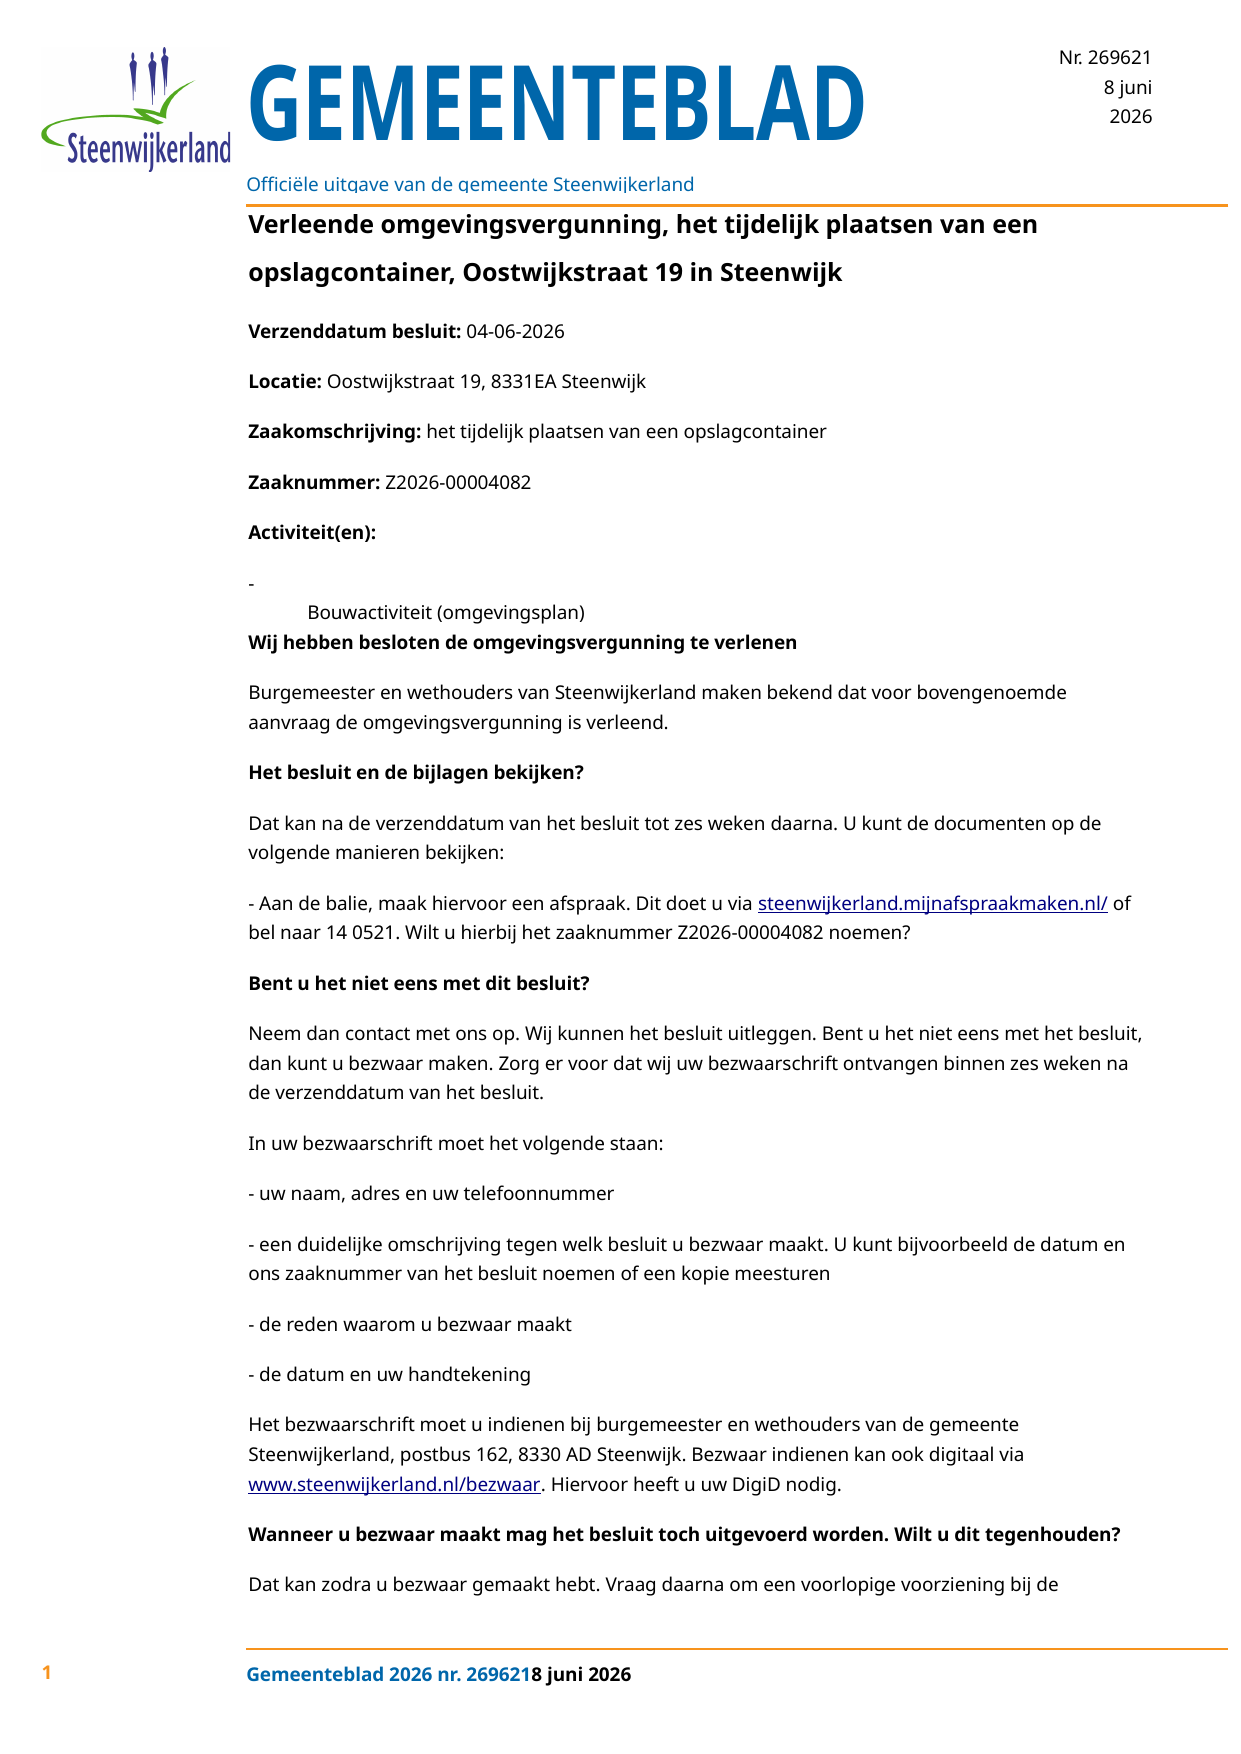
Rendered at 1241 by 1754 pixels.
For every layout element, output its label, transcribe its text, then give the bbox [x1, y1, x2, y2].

picture [41, 47, 231, 172]
text Zaaknummer: Z2026-00004082 [248, 469, 1152, 495]
text Het bezwaarschrift moet u indienen bij burgemeester en wethouders van de gemeente Steenwijkerland, postbus 162, 8330 AD Steenwijk. Bezwaar indienen kan ook digitaal via www.steenwijkerland.nl/bezwaar. Hiervoor heeft u uw DigiD nodig. [248, 1412, 1152, 1497]
text Neem dan contact met ons op. Wij kunnen het besluit uitleggen. Bent u het niet eens met het besluit, dan kunt u bezwaar maken. Zorg er voor dat wij uw bezwaarschrift ontvangen binnen zes weken na de verzenddatum van het besluit. [248, 1020, 1152, 1105]
text Burgemeester en wethouders van Steenwijkerland maken bekend dat voor bovengenoemde aanvraag de omgevingsvergunning is verleend. [248, 679, 1152, 735]
text Het besluit en de bijlagen bekijken? [248, 759, 1152, 785]
text - uw naam, adres en uw telefoonnummer [248, 1180, 1152, 1206]
text Dat kan na de verzenddatum van het besluit tot zes weken daarna. U kunt de documenten op de volgende manieren bekijken: [248, 810, 1152, 865]
text Wanneer u bezwaar maakt mag het besluit toch uitgevoerd worden. Wilt u dit tegenhouden? [248, 1521, 1152, 1547]
text Bent u het niet eens met dit besluit? [248, 970, 1152, 996]
text - een duidelijke omschrijving tegen welk besluit u bezwaar maakt. U kunt bijvoorbeeld de datum en ons zaaknummer van het besluit noemen of een kopie meesturen [248, 1231, 1152, 1286]
text Activiteit(en): [248, 519, 1152, 545]
text Verzenddatum besluit: 04-06-2026 [248, 318, 1152, 344]
text Zaakomschrijving: het tijdelijk plaatsen van een opslagcontainer [248, 419, 1152, 444]
list Bouwactiviteit (omgevingsplan) [248, 599, 1152, 625]
text In uw bezwaarschrift moet het volgende staan: [248, 1130, 1152, 1156]
text - de datum en uw handtekening [248, 1361, 1152, 1387]
text Dat kan zodra u bezwaar gemaakt hebt. Vraag daarna om een voorlopige voorziening bij de [248, 1572, 1152, 1597]
text Verleende omgevingsvergunning, het tijdelijk plaatsen van een opslagcontainer, Oostwijkstraat 19 in Steenwijk [248, 207, 1152, 288]
text - de reden waarom u bezwaar maakt [248, 1311, 1152, 1337]
text Wij hebben besloten de omgevingsvergunning te verlenen [248, 629, 1152, 655]
text - Aan de balie, maak hiervoor een afspraak. Dit doet u via steenwijkerland.mijnafspraakmaken.nl/ of bel naar 14 0521. Wilt u hierbij het zaaknummer Z2026-00004082 noemen? [248, 890, 1152, 945]
text Locatie: Oostwijkstraat 19, 8331EA Steenwijk [248, 368, 1152, 394]
